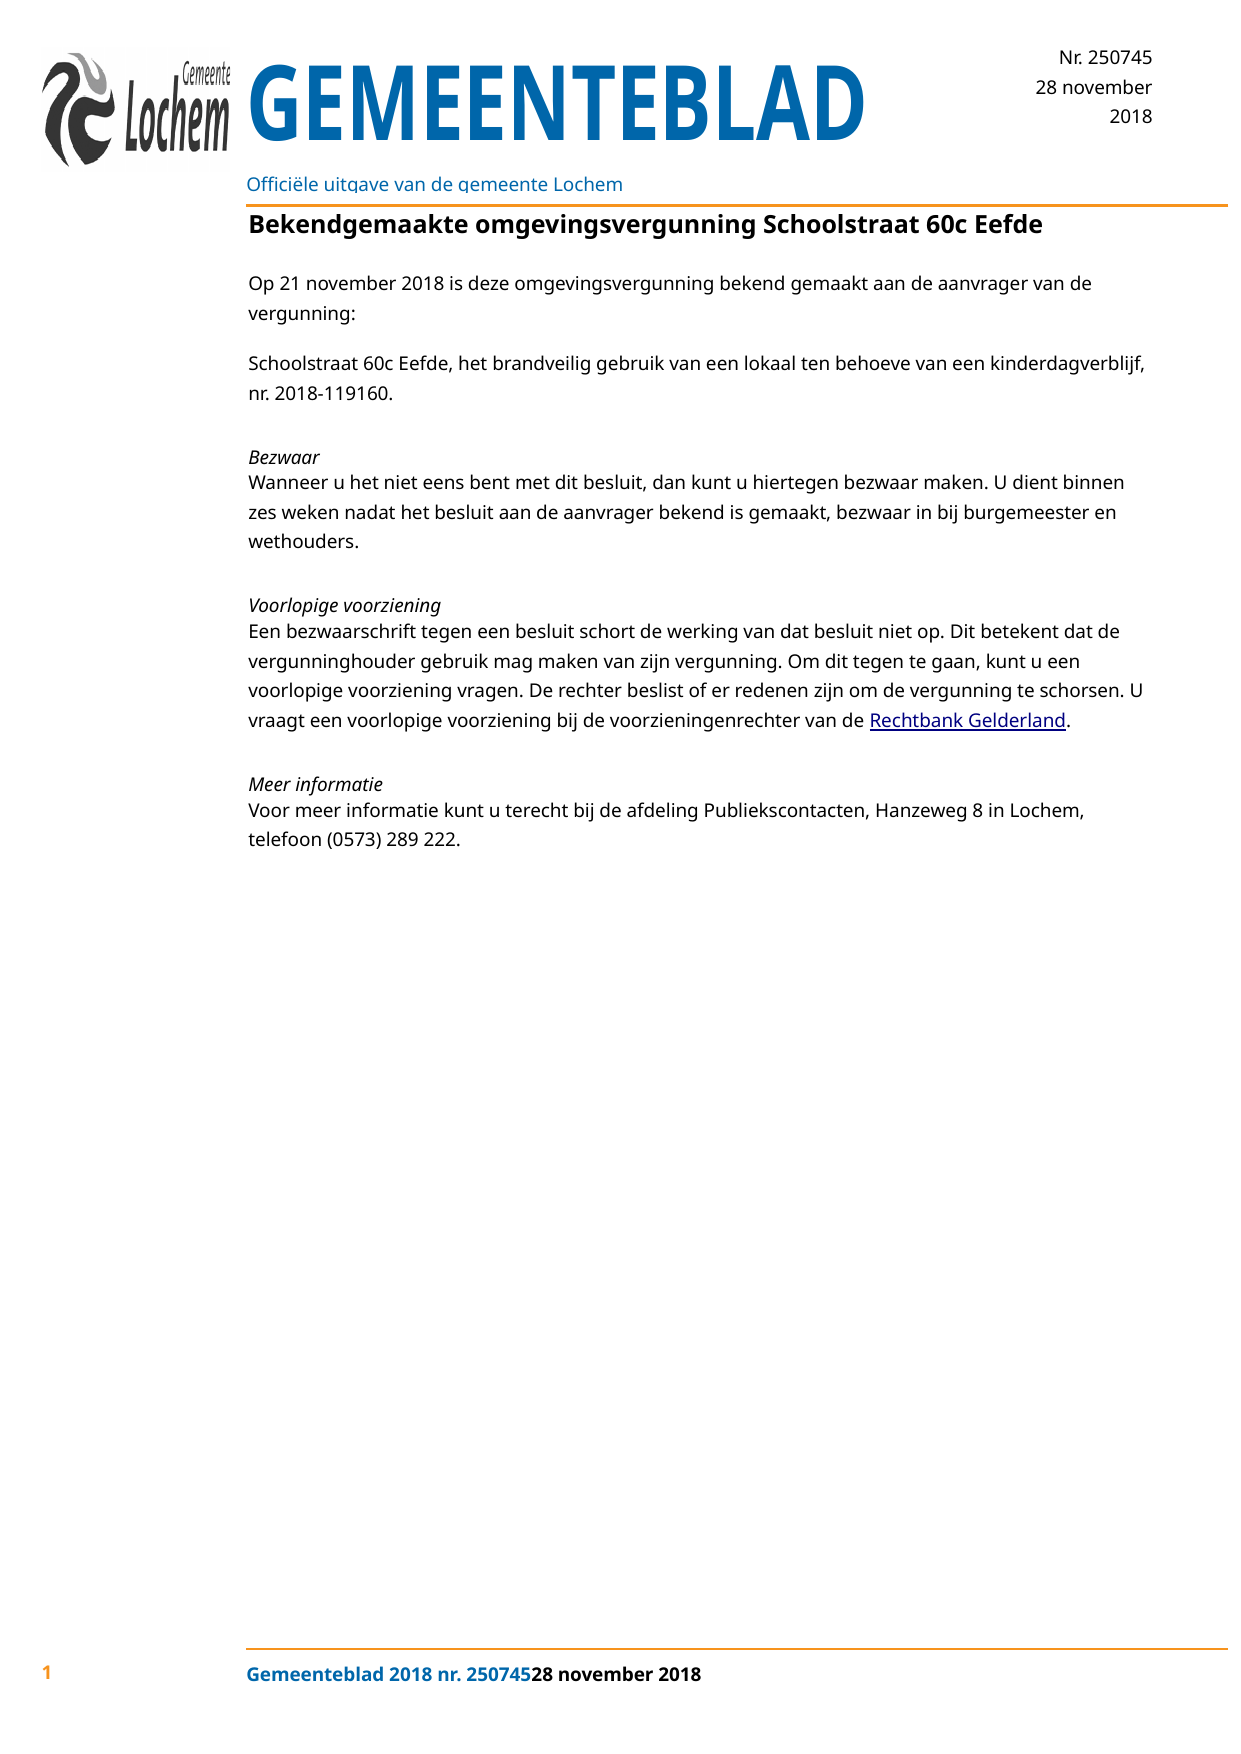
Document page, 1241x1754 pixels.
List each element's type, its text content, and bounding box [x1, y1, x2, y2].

text Bekendgemaakte omgevingsvergunning Schoolstraat 60c Eefde [248, 207, 1152, 241]
text Meer informatie [248, 771, 1152, 797]
text Voor meer informatie kunt u terecht bij de afdeling Publiekscontacten, Hanzeweg 8 in Lochem, telefoon (0573) 289 222. [248, 797, 1152, 852]
text Bezwaar [248, 444, 1152, 469]
text Een bezwaarschrift tegen een besluit schort de werking van dat besluit niet op. Dit betekent dat de vergunninghouder gebruik mag maken van zijn vergunning. Om dit tegen te gaan, kunt u een voorlopige voorziening vragen. De rechter beslist of er redenen zijn om de vergunning te schorsen. U vraagt een voorlopige voorziening bij de voorzieningenrechter van de Rechtbank Gelderland. [248, 618, 1152, 733]
picture [41, 47, 231, 172]
text Voorlopige voorziening [248, 593, 1152, 618]
text Op 21 november 2018 is deze omgevingsvergunning bekend gemaakt aan de aanvrager van de vergunning: [248, 270, 1152, 326]
text Schoolstraat 60c Eefde, het brandveilig gebruik van een lokaal ten behoeve van een kinderdagverblijf, nr. 2018-119160. [248, 350, 1152, 406]
text Wanneer u het niet eens bent met dit besluit, dan kunt u hiertegen bezwaar maken. U dient binnen zes weken nadat het besluit aan de aanvrager bekend is gemaakt, bezwaar in bij burgemeester en wethouders. [248, 469, 1152, 554]
